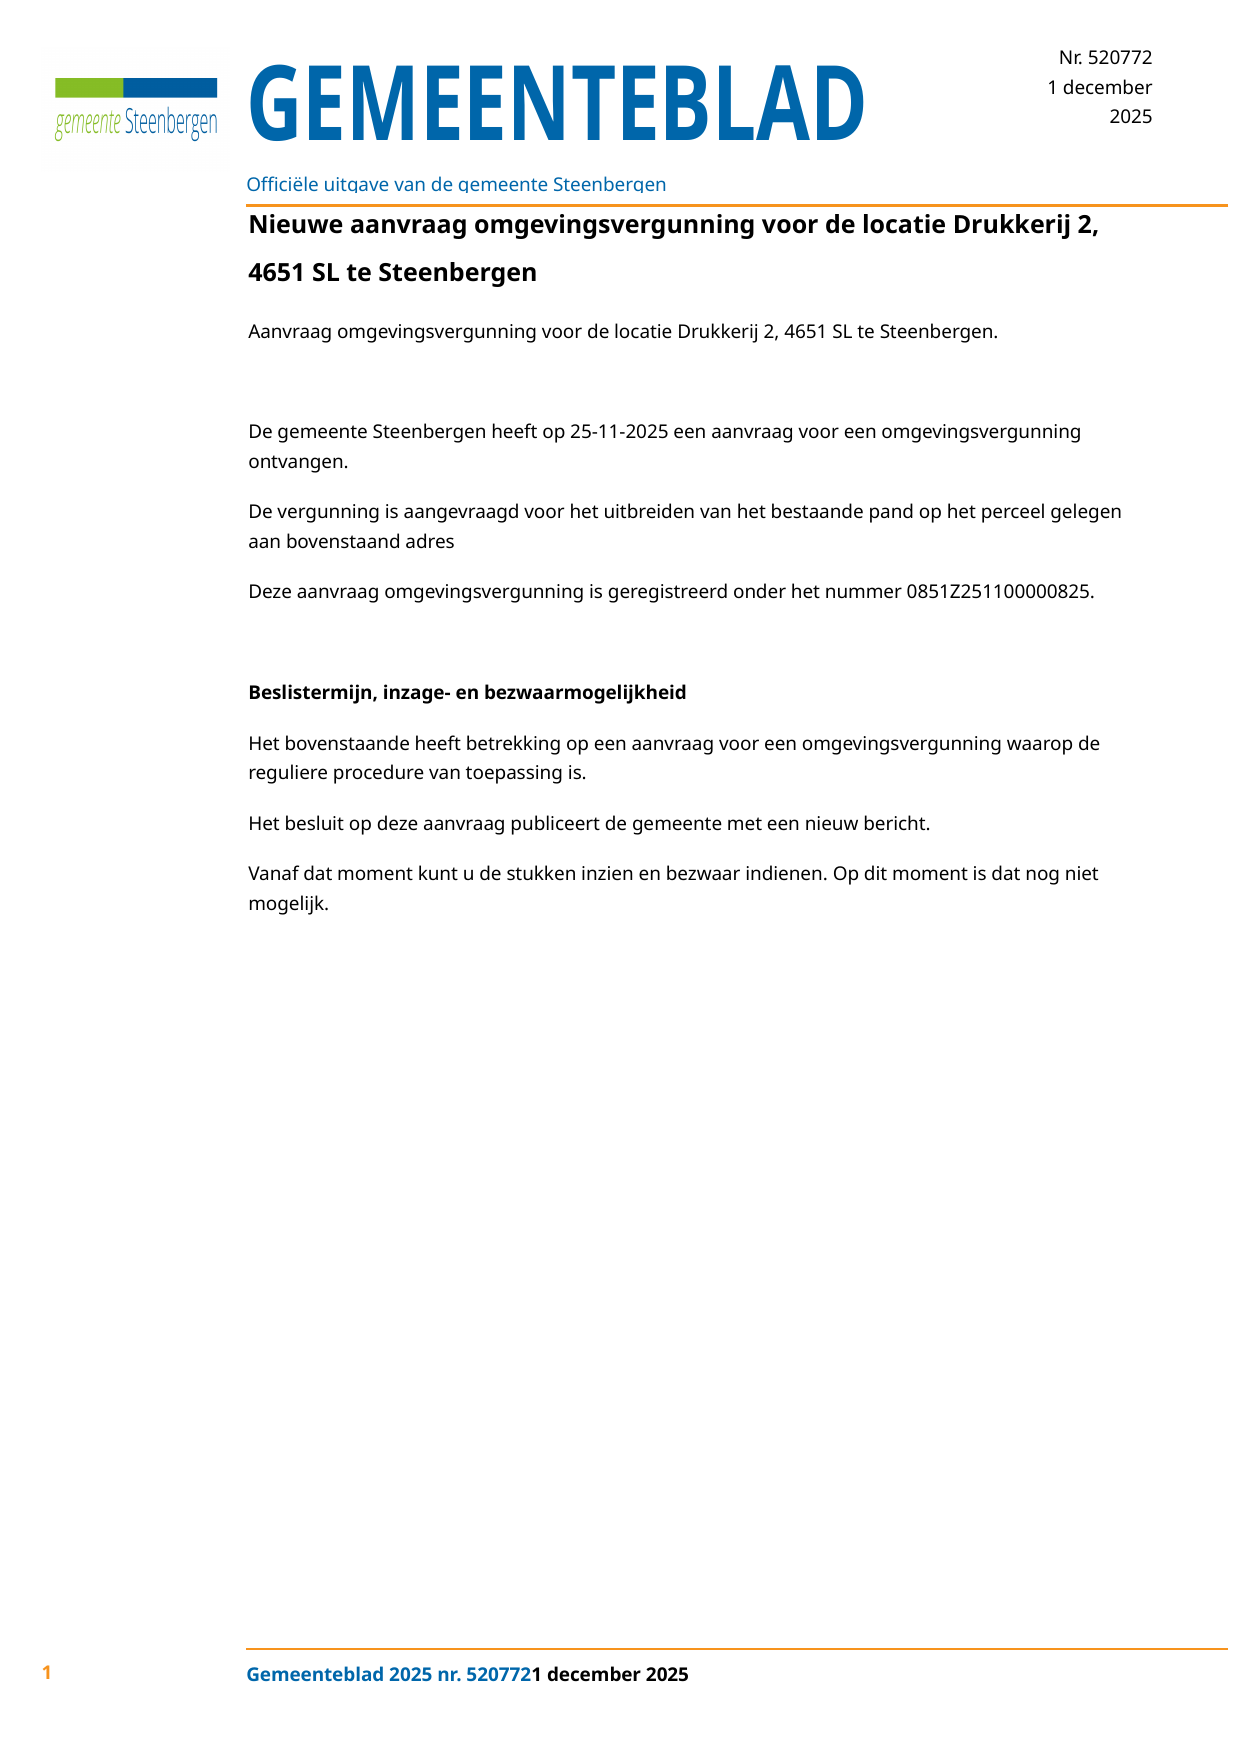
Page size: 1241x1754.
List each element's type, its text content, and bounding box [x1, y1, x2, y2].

text Deze aanvraag omgevingsvergunning is geregistreerd onder het nummer 0851Z251100000825. [248, 579, 1152, 604]
text Vanaf dat moment kunt u de stukken inzien en bezwaar indienen. Op dit moment is dat nog niet mogelijk. [248, 860, 1152, 916]
text De vergunning is aangevraagd voor het uitbreiden van het bestaande pand op het perceel gelegen aan bovenstaand adres [248, 499, 1152, 554]
picture [41, 47, 231, 172]
text Beslistermijn, inzage- en bezwaarmogelijkheid [248, 679, 1152, 705]
text Nieuwe aanvraag omgevingsvergunning voor de locatie Drukkerij 2, 4651 SL te Steenbergen [248, 207, 1152, 288]
text De gemeente Steenbergen heeft op 25-11-2025 een aanvraag voor een omgevingsvergunning ontvangen. [248, 419, 1152, 474]
text Het bovenstaande heeft betrekking op een aanvraag voor een omgevingsvergunning waarop de reguliere procedure van toepassing is. [248, 730, 1152, 785]
text Aanvraag omgevingsvergunning voor de locatie Drukkerij 2, 4651 SL te Steenbergen. [248, 318, 1152, 344]
text Het besluit op deze aanvraag publiceert de gemeente met een nieuw bericht. [248, 810, 1152, 836]
